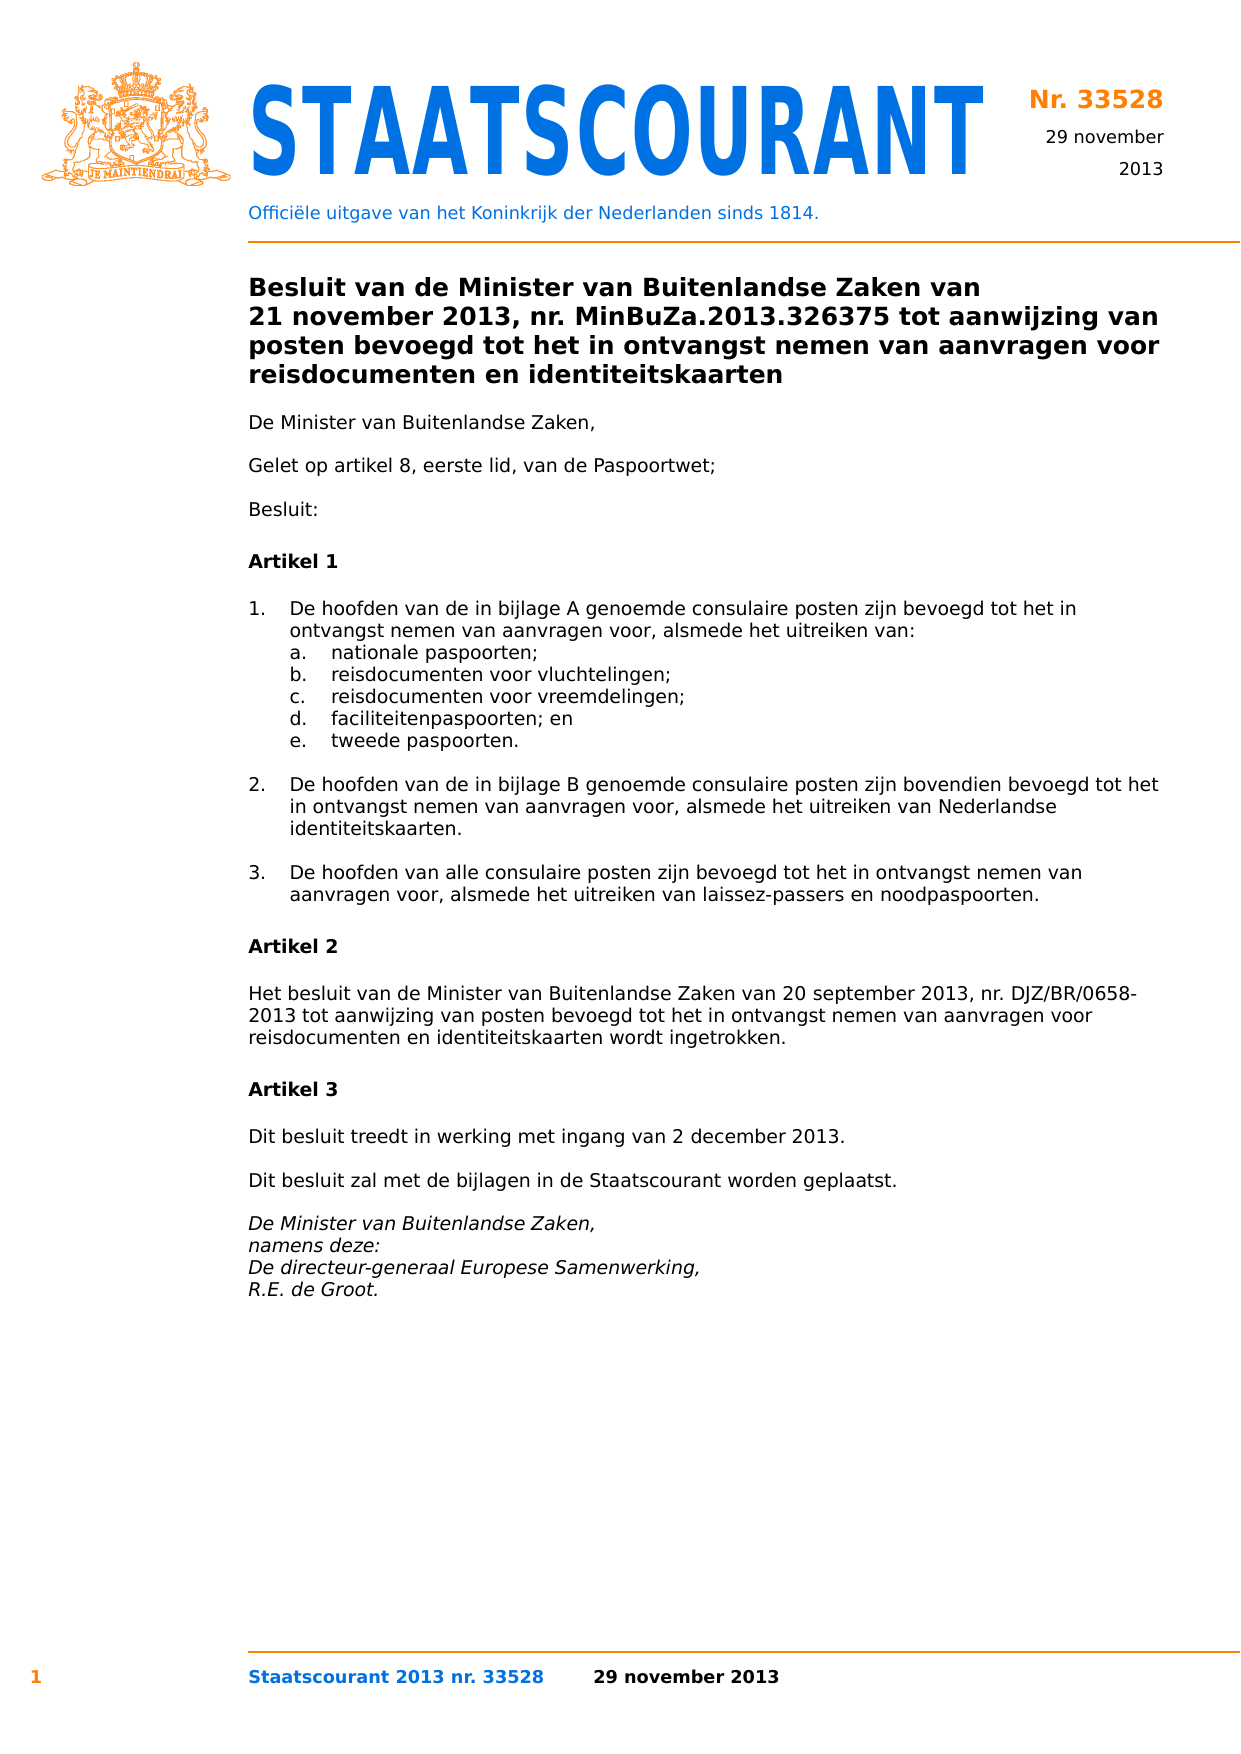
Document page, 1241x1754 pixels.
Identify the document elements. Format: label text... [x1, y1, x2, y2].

text Het besluit van de Minister van Buitenlandse Zaken van 20 september 2013, nr. DJZ/BR/0658-2013 tot aanwijzing van posten bevoegd tot het in ontvangst nemen van aanvragen voor reisdocumenten en identiteitskaarten wordt ingetrokken. [248, 983, 1163, 1049]
text Dit besluit treedt in werking met ingang van 2 december 2013. [248, 1126, 1163, 1148]
picture [41, 62, 231, 186]
text c. reisdocumenten voor vreemdelingen; [289, 686, 1163, 708]
subtitle Artikel 3 [248, 1079, 1163, 1101]
table_header [25, 62, 248, 241]
text 1. De hoofden van de in bijlage A genoemde consulaire posten zijn bevoegd tot het in ontvangst nemen van aanvragen voor, alsmede het uitreiken van: [248, 598, 1163, 642]
text 3. De hoofden van alle consulaire posten zijn bevoegd tot het in ontvangst nemen van aanvragen voor, alsmede het uitreiken van laissez-passers en noodpaspoorten. [248, 862, 1163, 906]
text a. nationale paspoorten; [289, 642, 1163, 664]
text De Minister van Buitenlandse Zaken, namens deze: De directeur-generaal Europese Samenwerking, R.E. de Groot. [248, 1213, 1163, 1301]
table_cell Officiële uitgave van het Koninkrijk der Nederlanden sinds 1814. [248, 203, 1240, 241]
text 2. De hoofden van de in bijlage B genoemde consulaire posten zijn bovendien bevoegd tot het in ontvangst nemen van aanvragen voor, alsmede het uitreiken van Nederlandse identiteitskaarten. [248, 774, 1163, 840]
table_cell 29 november [998, 121, 1240, 153]
table_header Nr. 33528 [998, 62, 1240, 121]
subtitle Besluit van de Minister van Buitenlandse Zaken van 21 november 2013, nr. MinBuZa.2013.326375 tot aanwijzing van posten bevoegd tot het in ontvangst nemen van aanvragen voor reisdocumenten en identiteitskaarten [248, 273, 1163, 390]
subtitle Artikel 2 [248, 936, 1163, 958]
text Gelet op artikel 8, eerste lid, van de Paspoortwet; [248, 455, 1163, 477]
text e. tweede paspoorten. [289, 730, 1163, 752]
text d. faciliteitenpaspoorten; en [289, 708, 1163, 730]
text b. reisdocumenten voor vluchtelingen; [289, 664, 1163, 686]
subtitle Artikel 1 [248, 551, 1163, 573]
text Besluit: [248, 499, 1163, 521]
table_cell 2013 [998, 153, 1240, 203]
text Dit besluit zal met de bijlagen in de Staatscourant worden geplaatst. [248, 1169, 1163, 1191]
text De Minister van Buitenlandse Zaken, [248, 412, 1163, 433]
table_header STAATSCOURANT [248, 62, 998, 203]
